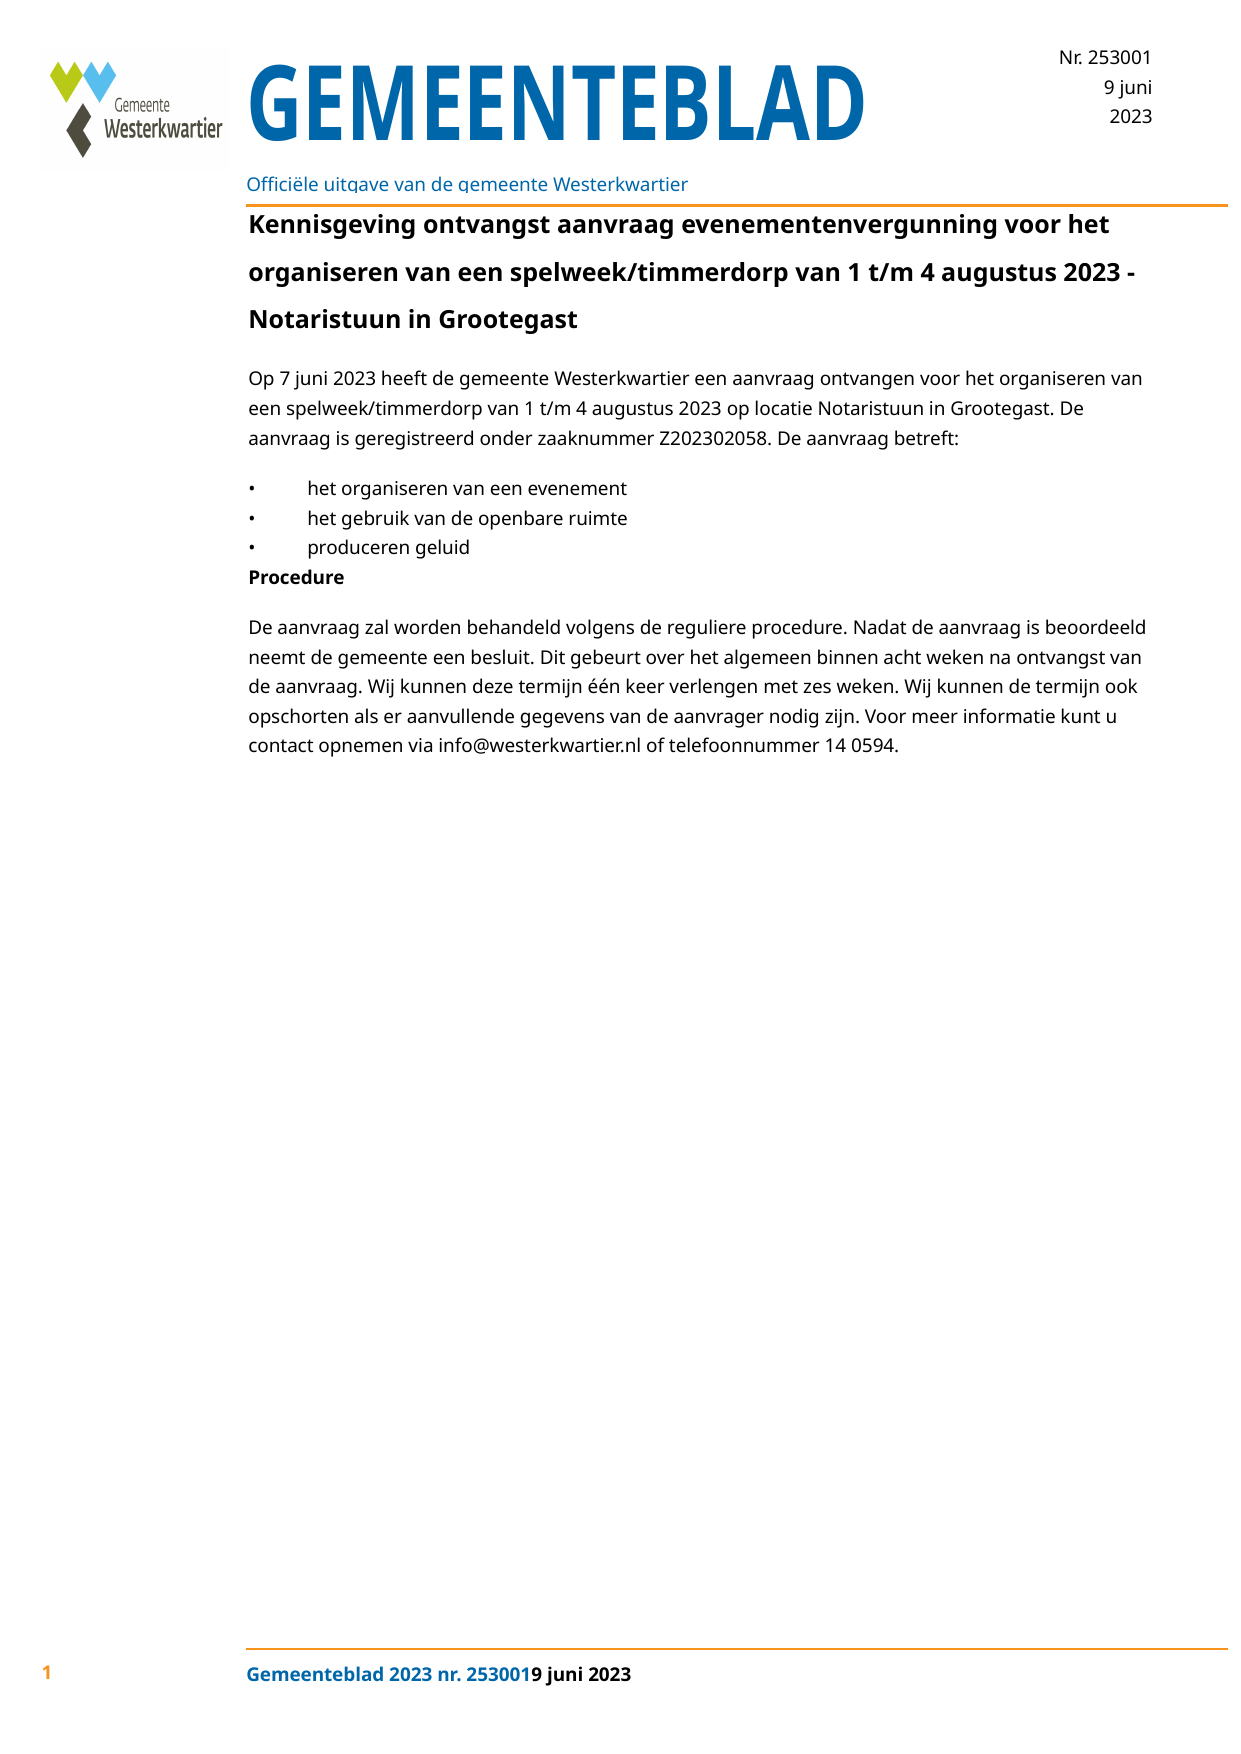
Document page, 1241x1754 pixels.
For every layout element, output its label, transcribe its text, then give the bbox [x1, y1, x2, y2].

text Procedure [248, 564, 1152, 589]
list het gebruik van de openbare ruimte [248, 505, 1152, 530]
picture [41, 47, 231, 172]
text Kennisgeving ontvangst aanvraag evenementenvergunning voor het organiseren van een spelweek/timmerdorp van 1 t/m 4 augustus 2023 - Notaristuun in Grootegast [248, 207, 1152, 336]
text De aanvraag zal worden behandeld volgens de reguliere procedure. Nadat de aanvraag is beoordeeld neemt de gemeente een besluit. Dit gebeurt over het algemeen binnen acht weken na ontvangst van de aanvraag. Wij kunnen deze termijn één keer verlengen met zes weken. Wij kunnen de termijn ook opschorten als er aanvullende gegevens van de aanvrager nodig zijn. Voor meer informatie kunt u contact opnemen via info@westerkwartier.nl of telefoonnummer 14 0594. [248, 614, 1152, 758]
list produceren geluid [248, 534, 1152, 560]
list het organiseren van een evenement [248, 475, 1152, 501]
text Op 7 juni 2023 heeft de gemeente Westerkwartier een aanvraag ontvangen voor het organiseren van een spelweek/timmerdorp van 1 t/m 4 augustus 2023 op locatie Notaristuun in Grootegast. De aanvraag is geregistreerd onder zaaknummer Z202302058. De aanvraag betreft: [248, 366, 1152, 450]
